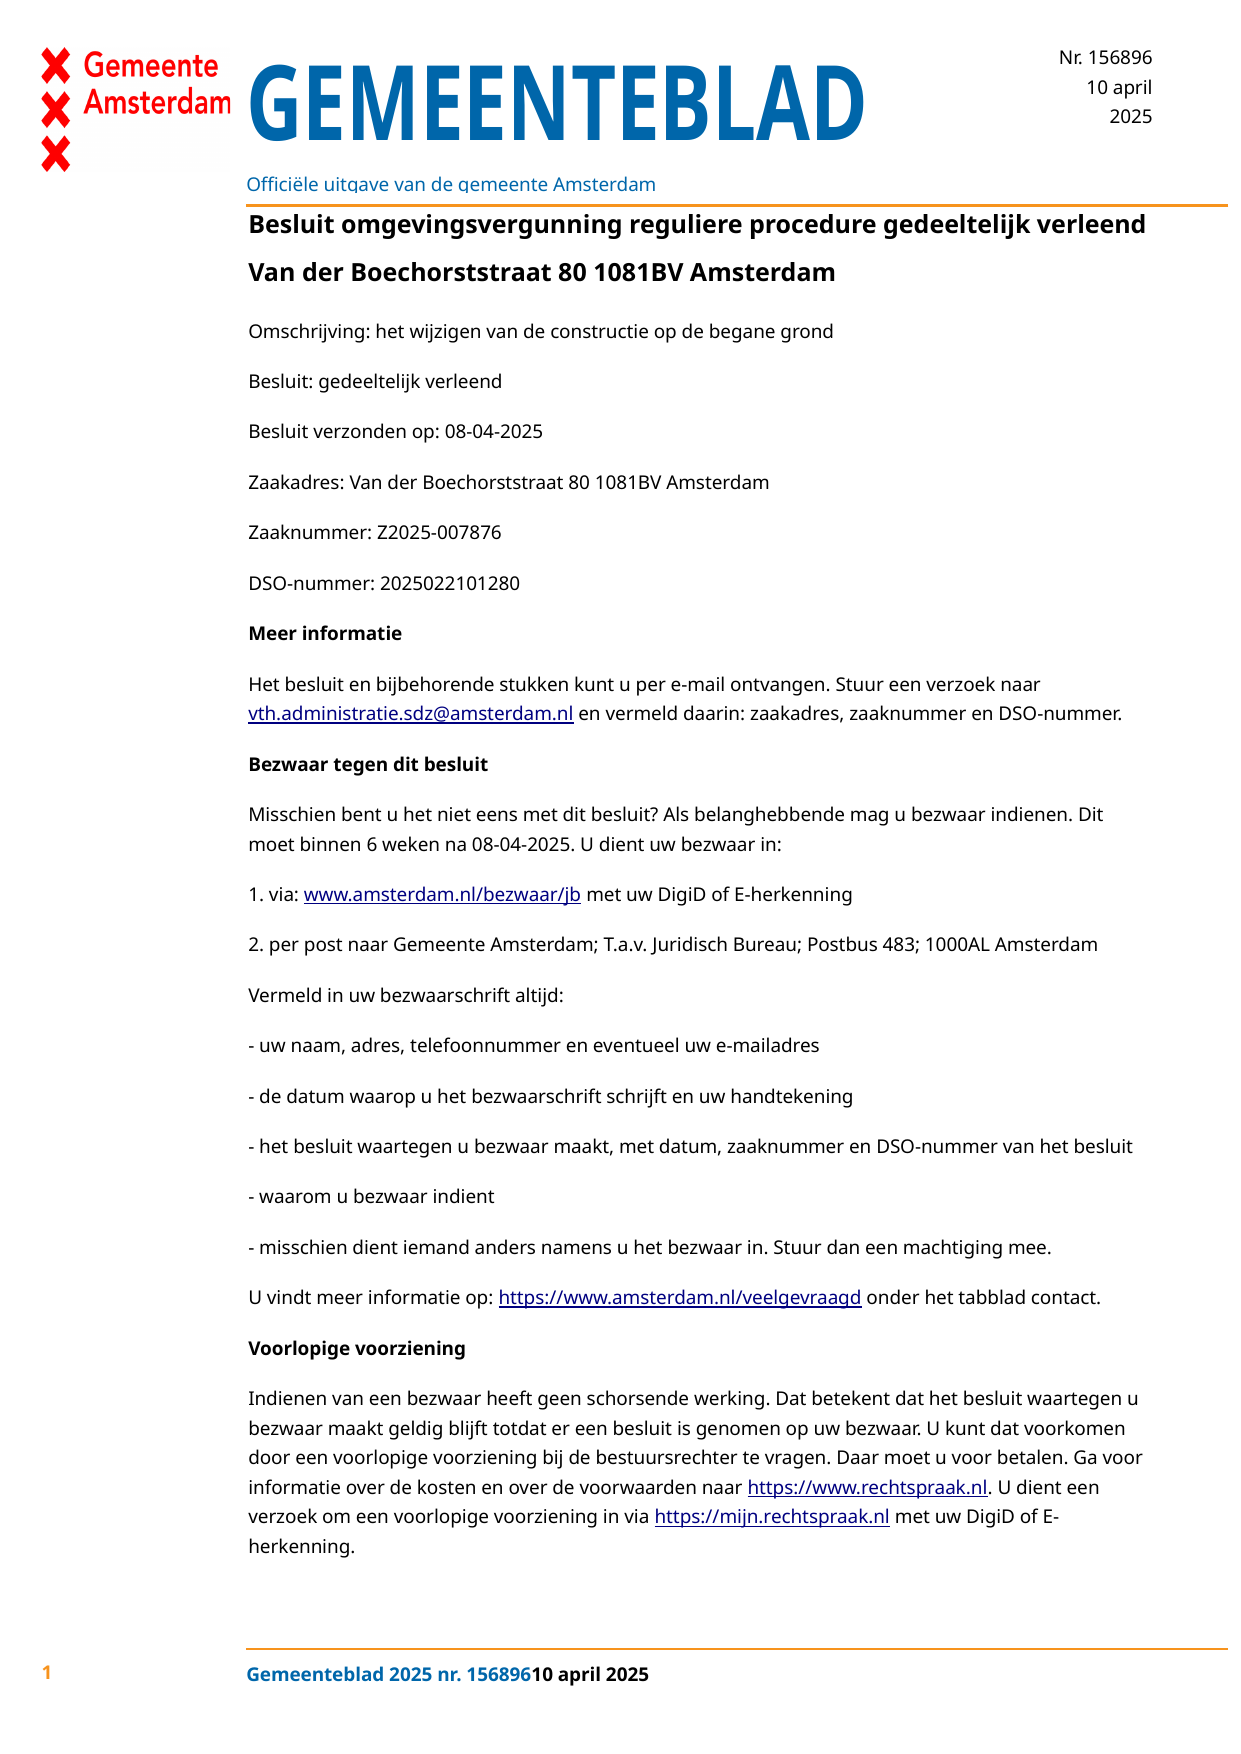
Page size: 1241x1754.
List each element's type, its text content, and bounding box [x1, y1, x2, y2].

text Indienen van een bezwaar heeft geen schorsende werking. Dat betekent dat het besluit waartegen u bezwaar maakt geldig blijft totdat er een besluit is genomen op uw bezwaar. U kunt dat voorkomen door een voorlopige voorziening bij de bestuursrechter te vragen. Daar moet u voor betalen. Ga voor informatie over de kosten en over de voorwaarden naar https://www.rechtspraak.nl. U dient een verzoek om een voorlopige voorziening in via https://mijn.rechtspraak.nl met uw DigiD of E-herkenning. [248, 1385, 1152, 1559]
text - misschien dient iemand anders namens u het bezwaar in. Stuur dan een machtiging mee. [248, 1234, 1152, 1260]
text Vermeld in uw bezwaarschrift altijd: [248, 982, 1152, 1008]
picture [41, 47, 231, 172]
text DSO-nummer: 2025022101280 [248, 570, 1152, 596]
text Besluit verzonden op: 08-04-2025 [248, 419, 1152, 444]
text - de datum waarop u het bezwaarschrift schrijft en uw handtekening [248, 1083, 1152, 1109]
text Bezwaar tegen dit besluit [248, 751, 1152, 777]
text Besluit: gedeeltelijk verleend [248, 368, 1152, 394]
text Besluit omgevingsvergunning reguliere procedure gedeeltelijk verleend Van der Boechorststraat 80 1081BV Amsterdam [248, 207, 1152, 288]
text 2. per post naar Gemeente Amsterdam; T.a.v. Juridisch Bureau; Postbus 483; 1000AL Amsterdam [248, 932, 1152, 957]
text Meer informatie [248, 620, 1152, 646]
text Misschien bent u het niet eens met dit besluit? Als belanghebbende mag u bezwaar indienen. Dit moet binnen 6 weken na 08-04-2025. U dient uw bezwaar in: [248, 801, 1152, 857]
text Het besluit en bijbehorende stukken kunt u per e-mail ontvangen. Stuur een verzoek naar vth.administratie.sdz@amsterdam.nl en vermeld daarin: zaakadres, zaaknummer en DSO-nummer. [248, 671, 1152, 726]
text 1. via: www.amsterdam.nl/bezwaar/jb met uw DigiD of E-herkenning [248, 881, 1152, 907]
text - waarom u bezwaar indient [248, 1184, 1152, 1209]
text - uw naam, adres, telefoonnummer en eventueel uw e-mailadres [248, 1032, 1152, 1058]
text Voorlopige voorziening [248, 1335, 1152, 1361]
text Zaaknummer: Z2025-007876 [248, 519, 1152, 545]
text - het besluit waartegen u bezwaar maakt, met datum, zaaknummer en DSO-nummer van het besluit [248, 1133, 1152, 1159]
text Omschrijving: het wijzigen van de constructie op de begane grond [248, 318, 1152, 344]
text U vindt meer informatie op: https://www.amsterdam.nl/veelgevraagd onder het tabblad contact. [248, 1284, 1152, 1310]
text Zaakadres: Van der Boechorststraat 80 1081BV Amsterdam [248, 469, 1152, 495]
